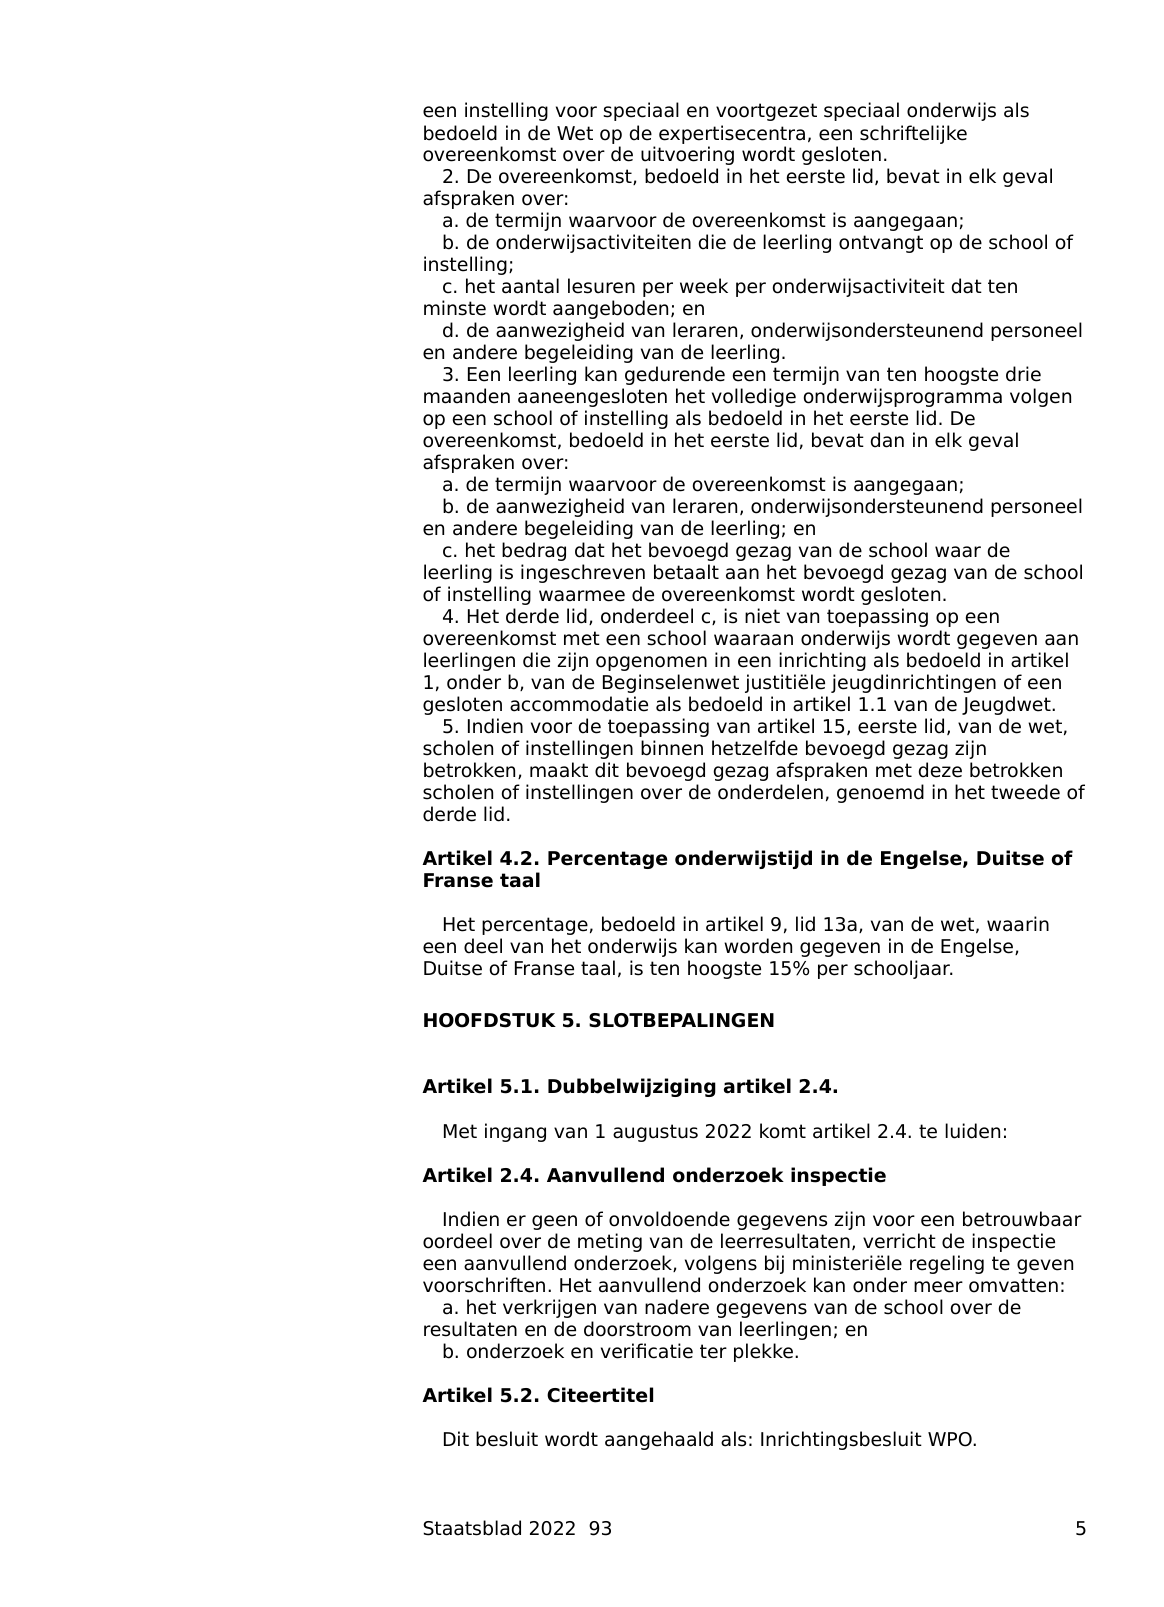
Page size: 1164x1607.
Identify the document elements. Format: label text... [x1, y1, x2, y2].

text b. onderzoek en verificatie ter plekke. [422, 1341, 1087, 1363]
text d. de aanwezigheid van leraren, onderwijsondersteunend personeel en andere begeleiding van de leerling. [422, 320, 1087, 364]
text c. het bedrag dat het bevoegd gezag van de school waar de leerling is ingeschreven betaalt aan het bevoegd gezag van de school of instelling waarmee de overeenkomst wordt gesloten. [422, 540, 1087, 606]
text Indien er geen of onvoldoende gegevens zijn voor een betrouwbaar oordeel over de meting van de leerresultaten, verricht de inspectie een aanvullend onderzoek, volgens bij ministeriële regeling te geven voorschriften. Het aanvullend onderzoek kan onder meer omvatten: [422, 1209, 1087, 1297]
text c. het aantal lesuren per week per onderwijsactiviteit dat ten minste wordt aangeboden; en [422, 276, 1087, 320]
text Het percentage, bedoeld in artikel 9, lid 13a, van de wet, waarin een deel van het onderwijs kan worden gegeven in de Engelse, Duitse of Franse taal, is ten hoogste 15% per schooljaar. [422, 914, 1087, 980]
text a. de termijn waarvoor de overeenkomst is aangegaan; [422, 210, 1087, 232]
text a. het verkrijgen van nadere gegevens van de school over de resultaten en de doorstroom van leerlingen; en [422, 1297, 1087, 1341]
text 2. De overeenkomst, bedoeld in het eerste lid, bevat in elk geval afspraken over: [422, 166, 1087, 210]
subtitle Artikel 2.4. Aanvullend onderzoek inspectie [422, 1165, 1087, 1187]
text 4. Het derde lid, onderdeel c, is niet van toepassing op een overeenkomst met een school waaraan onderwijs wordt gegeven aan leerlingen die zijn opgenomen in een inrichting als bedoeld in artikel 1, onder b, van de Beginselenwet justitiële jeugdinrichtingen of een gesloten accommodatie als bedoeld in artikel 1.1 van de Jeugdwet. [422, 606, 1087, 716]
text een instelling voor speciaal en voortgezet speciaal onderwijs als bedoeld in de Wet op de expertisecentra, een schriftelijke overeenkomst over de uitvoering wordt gesloten. [422, 100, 1087, 166]
text a. de termijn waarvoor de overeenkomst is aangegaan; [422, 474, 1087, 496]
subtitle Artikel 5.1. Dubbelwijziging artikel 2.4. [422, 1076, 1087, 1098]
text 5. Indien voor de toepassing van artikel 15, eerste lid, van de wet, scholen of instellingen binnen hetzelfde bevoegd gezag zijn betrokken, maakt dit bevoegd gezag afspraken met deze betrokken scholen of instellingen over de onderdelen, genoemd in het tweede of derde lid. [422, 716, 1087, 826]
text Met ingang van 1 augustus 2022 komt artikel 2.4. te luiden: [422, 1121, 1087, 1142]
subtitle HOOFDSTUK 5. SLOTBEPALINGEN [422, 1010, 1087, 1032]
text b. de aanwezigheid van leraren, onderwijsondersteunend personeel en andere begeleiding van de leerling; en [422, 496, 1087, 540]
subtitle Artikel 4.2. Percentage onderwijstijd in de Engelse, Duitse of Franse taal [422, 848, 1087, 892]
subtitle Artikel 5.2. Citeertitel [422, 1385, 1087, 1407]
text b. de onderwijsactiviteiten die de leerling ontvangt op de school of instelling; [422, 232, 1087, 276]
text 3. Een leerling kan gedurende een termijn van ten hoogste drie maanden aaneengesloten het volledige onderwijsprogramma volgen op een school of instelling als bedoeld in het eerste lid. De overeenkomst, bedoeld in het eerste lid, bevat dan in elk geval afspraken over: [422, 364, 1087, 474]
text Dit besluit wordt aangehaald als: Inrichtingsbesluit WPO. [422, 1429, 1087, 1451]
